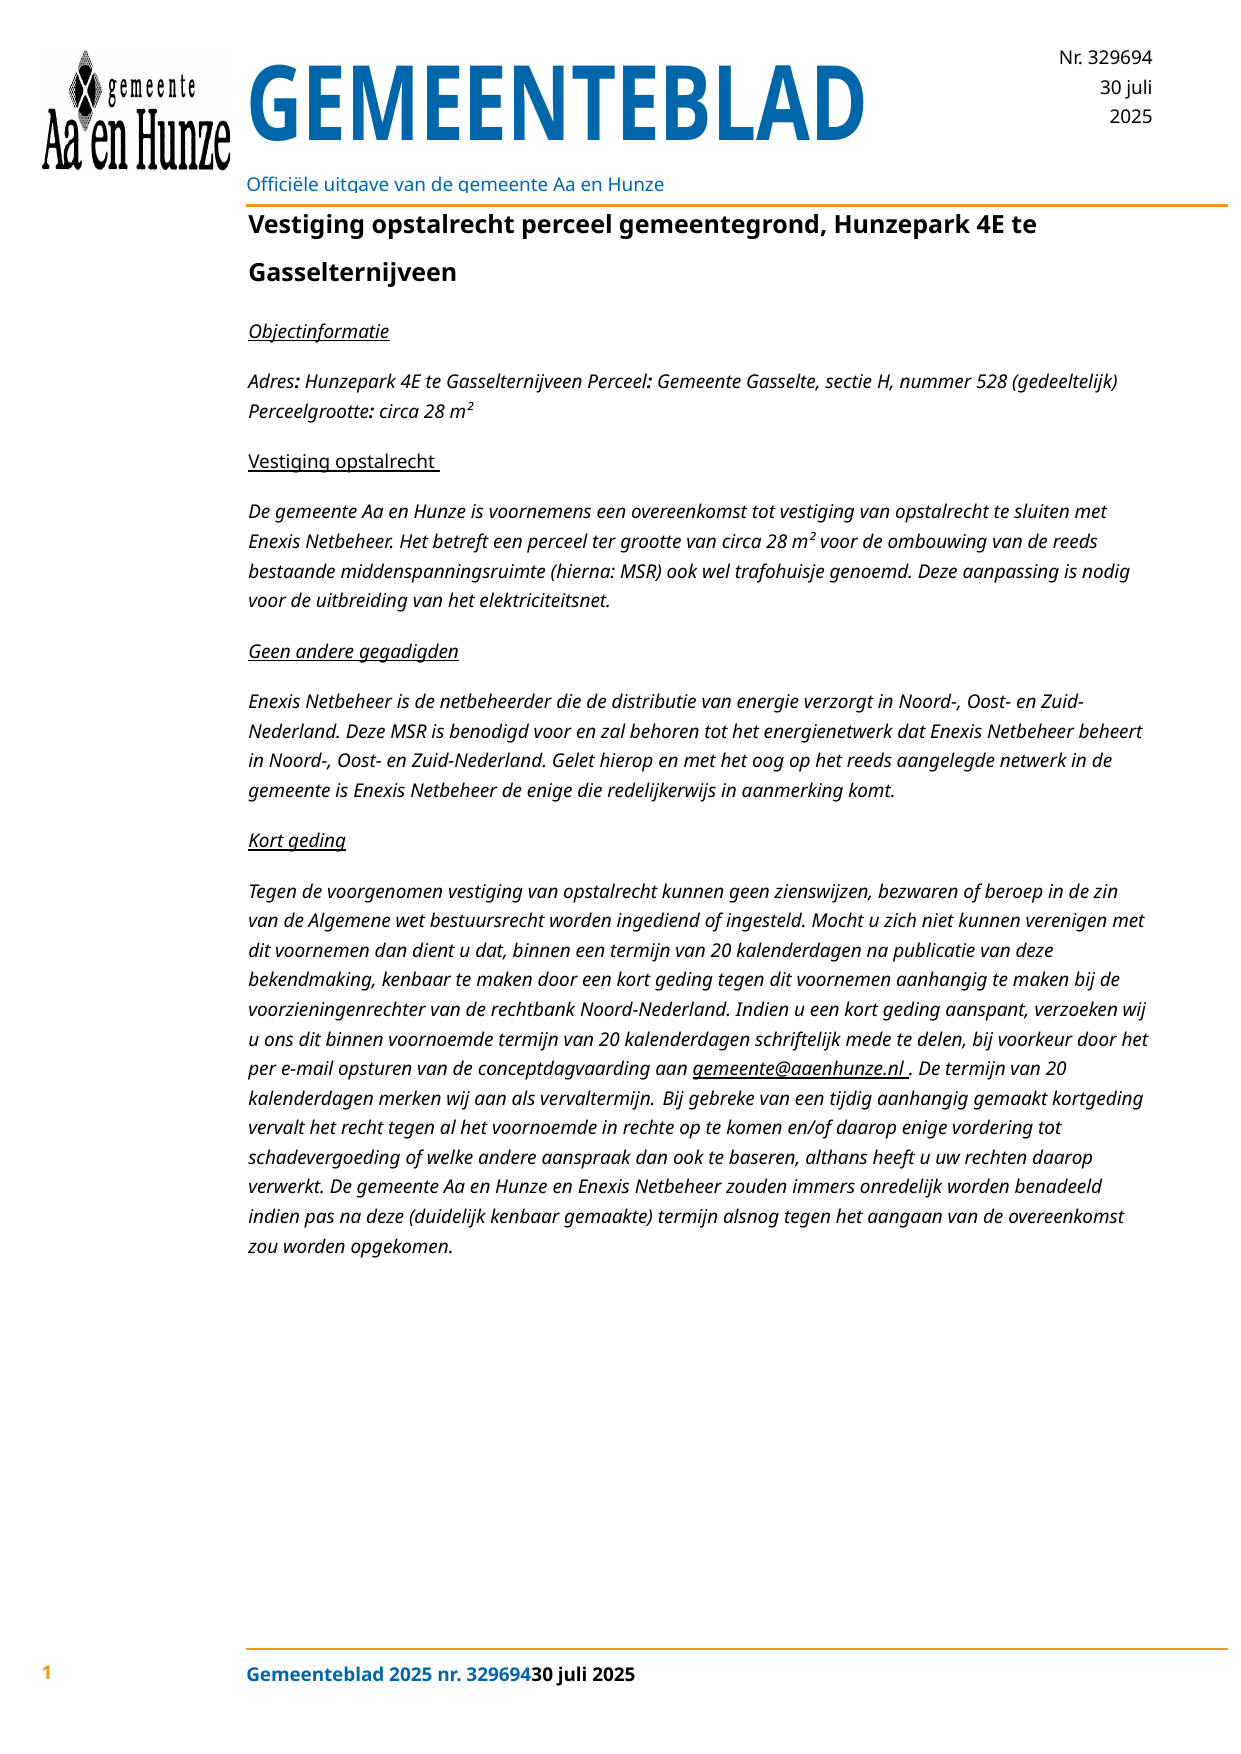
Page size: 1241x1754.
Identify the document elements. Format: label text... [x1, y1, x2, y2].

text Geen andere gegadigden [248, 638, 1152, 664]
picture [41, 47, 231, 172]
text Vestiging opstalrecht [248, 448, 1152, 474]
text Adres: Hunzepark 4E te Gasselternijveen Perceel: Gemeente Gasselte, sectie H, nummer 528 (gedeeltelijk) Perceelgrootte: circa 28 m² [248, 368, 1152, 424]
text Tegen de voorgenomen vestiging van opstalrecht kunnen geen zienswijzen, bezwaren of beroep in de zin van de Algemene wet bestuursrecht worden ingediend of ingesteld. Mocht u zich niet kunnen verenigen met dit voornemen dan dient u dat, binnen een termijn van 20 kalenderdagen na publicatie van deze bekendmaking, kenbaar te maken door een kort geding tegen dit voornemen aanhangig te maken bij de voorzieningenrechter van de rechtbank Noord-Nederland. Indien u een kort geding aanspant, verzoeken wij u ons dit binnen voornoemde termijn van 20 kalenderdagen schriftelijk mede te delen, bij voorkeur door het per e-mail opsturen van de conceptdagvaarding aan gemeente@aaenhunze.nl . De termijn van 20 kalenderdagen merken wij aan als vervaltermijn. Bij gebreke van een tijdig aanhangig gemaakt kortgeding vervalt het recht tegen al het voornoemde in rechte op te komen en/of daarop enige vordering tot schadevergoeding of welke andere aanspraak dan ook te baseren, althans heeft u uw rechten daarop verwerkt. De gemeente Aa en Hunze en Enexis Netbeheer zouden immers onredelijk worden benadeeld indien pas na deze (duidelijk kenbaar gemaakte) termijn alsnog tegen het aangaan van de overeenkomst zou worden opgekomen. [248, 878, 1152, 1259]
text Enexis Netbeheer is de netbeheerder die de distributie van energie verzorgt in Noord-, Oost- en Zuid-Nederland. Deze MSR is benodigd voor en zal behoren tot het energienetwerk dat Enexis Netbeheer beheert in Noord-, Oost- en Zuid-Nederland. Gelet hierop en met het oog op het reeds aangelegde netwerk in de gemeente is Enexis Netbeheer de enige die redelijkerwijs in aanmerking komt. [248, 688, 1152, 803]
text De gemeente Aa en Hunze is voornemens een overeenkomst tot vestiging van opstalrecht te sluiten met Enexis Netbeheer. Het betreft een perceel ter grootte van circa 28 m² voor de ombouwing van de reeds bestaande middenspanningsruimte (hierna: MSR) ook wel trafohuisje genoemd. Deze aanpassing is nodig voor de uitbreiding van het elektriciteitsnet. [248, 499, 1152, 613]
text Objectinformatie [248, 318, 1152, 344]
text Kort geding [248, 827, 1152, 853]
text Vestiging opstalrecht perceel gemeentegrond, Hunzepark 4E te Gasselternijveen [248, 207, 1152, 288]
